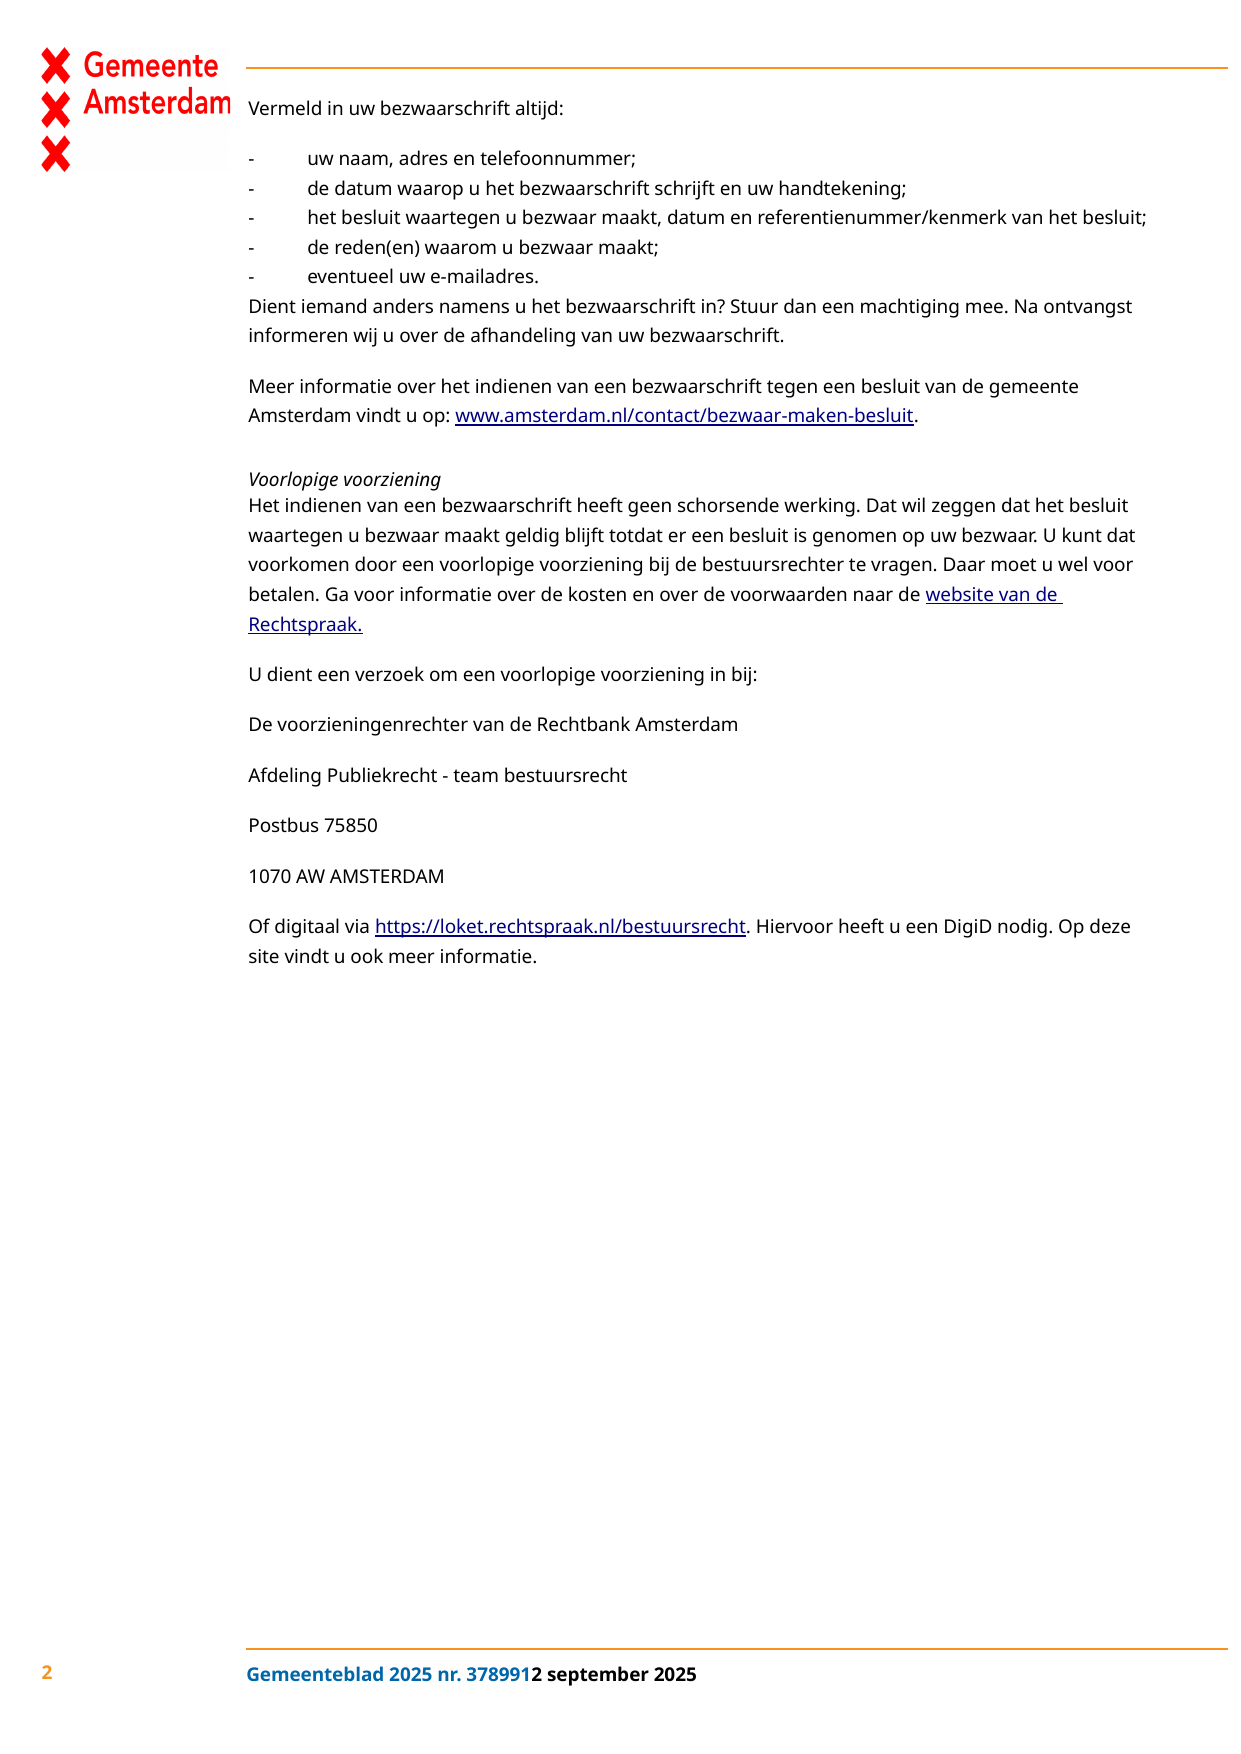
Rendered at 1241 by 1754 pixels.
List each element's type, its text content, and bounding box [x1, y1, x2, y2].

list eventueel uw e-mailadres. [248, 263, 1152, 289]
text Meer informatie over het indienen van een bezwaarschrift tegen een besluit van de gemeente Amsterdam vindt u op: www.amsterdam.nl/contact/bezwaar-maken-besluit. [248, 373, 1152, 428]
text 1070 AW AMSTERDAM [248, 863, 1152, 888]
text De voorzieningenrechter van de Rechtbank Amsterdam [248, 712, 1152, 737]
text Vermeld in uw bezwaarschrift altijd: [248, 95, 1152, 121]
list de reden(en) waarom u bezwaar maakt; [248, 234, 1152, 260]
text Of digitaal via https://loket.rechtspraak.nl/bestuursrecht. Hiervoor heeft u een DigiD nodig. Op deze site vindt u ook meer informatie. [248, 913, 1152, 968]
text Dient iemand anders namens u het bezwaarschrift in? Stuur dan een machtiging mee. Na ontvangst informeren wij u over de afhandeling van uw bezwaarschrift. [248, 293, 1152, 348]
text U dient een verzoek om een voorlopige voorziening in bij: [248, 661, 1152, 687]
text Afdeling Publiekrecht - team bestuursrecht [248, 762, 1152, 788]
list het besluit waartegen u bezwaar maakt, datum en referentienummer/kenmerk van het besluit; [248, 204, 1152, 230]
list de datum waarop u het bezwaarschrift schrijft en uw handtekening; [248, 175, 1152, 201]
text Voorlopige voorziening [248, 467, 1152, 492]
text Het indienen van een bezwaarschrift heeft geen schorsende werking. Dat wil zeggen dat het besluit waartegen u bezwaar maakt geldig blijft totdat er een besluit is genomen op uw bezwaar. U kunt dat voorkomen door een voorlopige voorziening bij de bestuursrechter te vragen. Daar moet u wel voor betalen. Ga voor informatie over de kosten en over de voorwaarden naar de website van de Rechtspraak. [248, 492, 1152, 636]
text Postbus 75850 [248, 812, 1152, 838]
list uw naam, adres en telefoonnummer; [248, 145, 1152, 171]
picture [41, 47, 231, 172]
